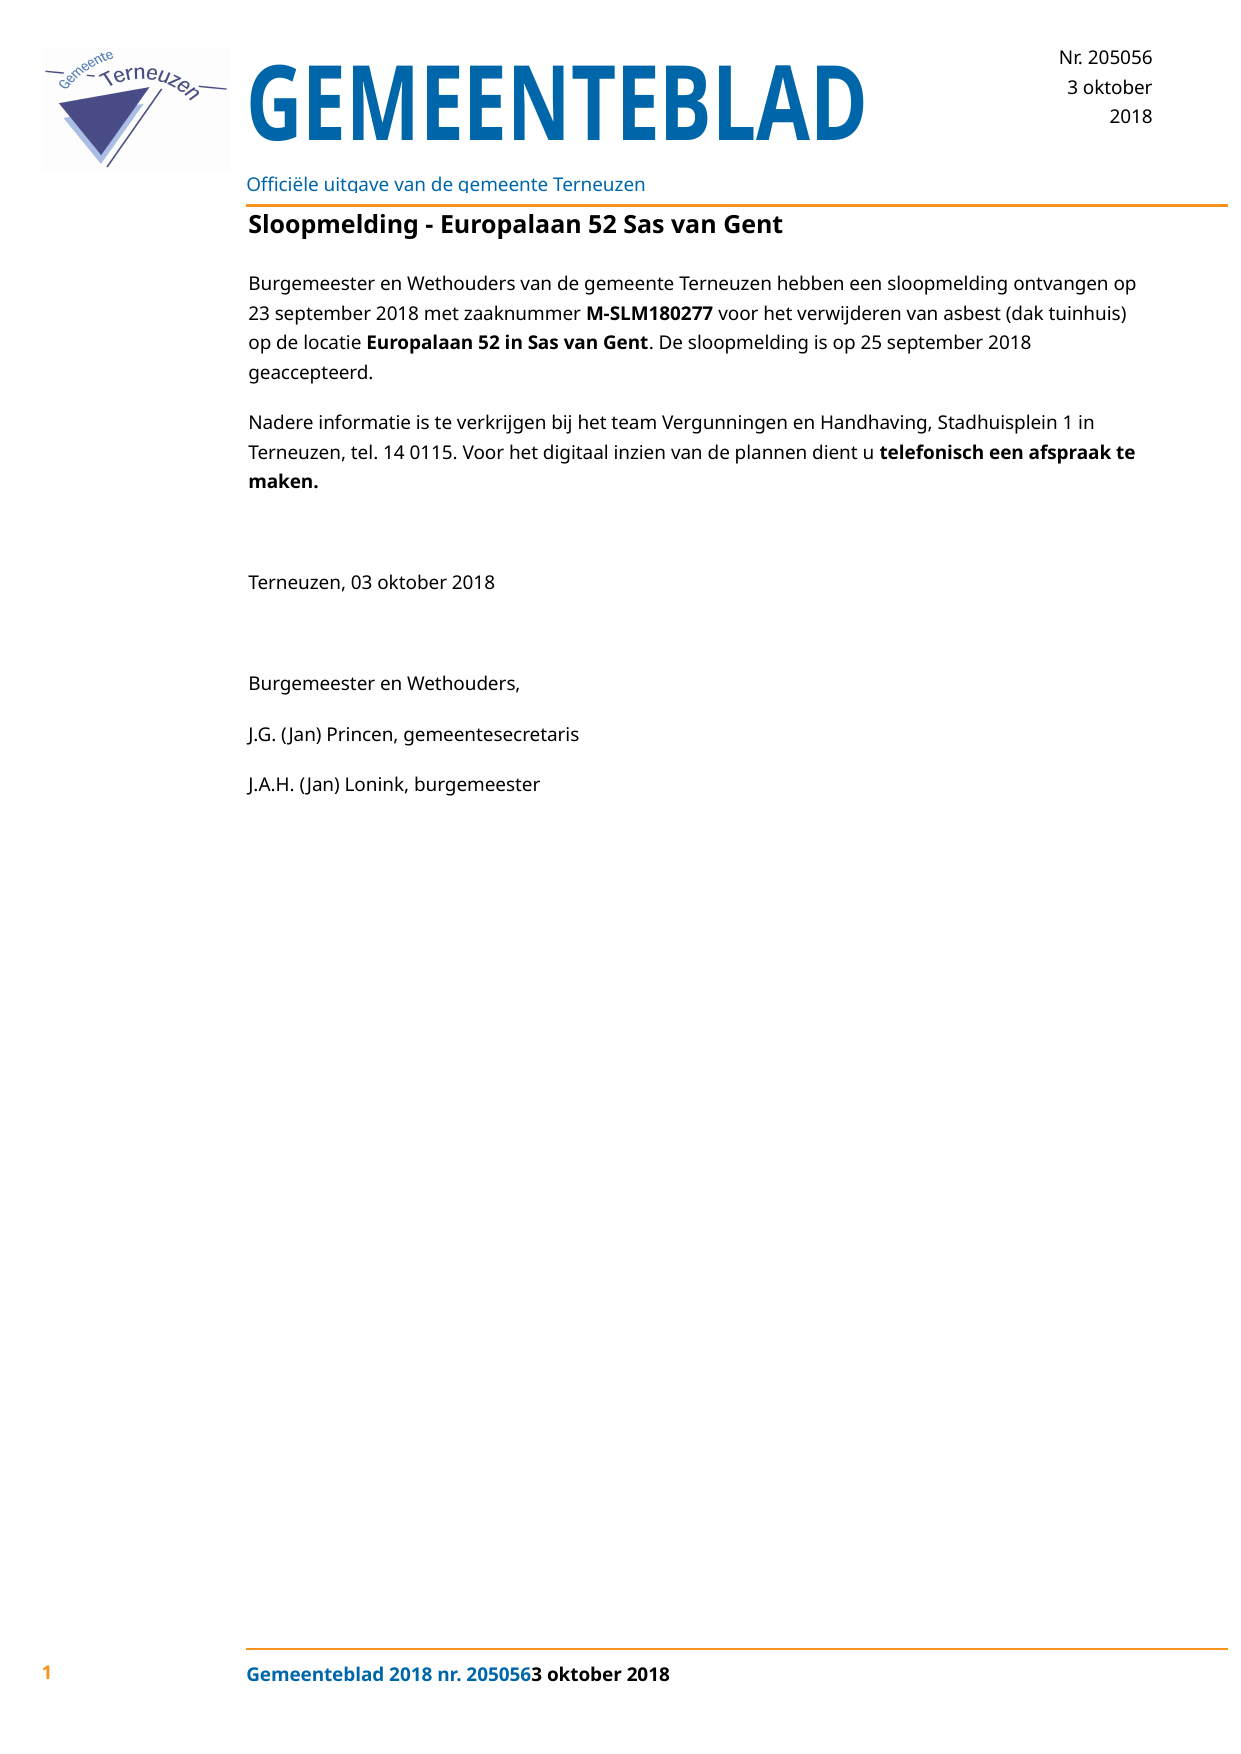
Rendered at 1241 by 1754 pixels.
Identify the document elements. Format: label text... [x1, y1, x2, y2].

text Sloopmelding - Europalaan 52 Sas van Gent [248, 207, 1152, 241]
picture [41, 47, 231, 172]
text Burgemeester en Wethouders, [248, 670, 1152, 696]
text J.A.H. (Jan) Lonink, burgemeester [248, 771, 1152, 797]
text J.G. (Jan) Princen, gemeentesecretaris [248, 721, 1152, 746]
text Terneuzen, 03 oktober 2018 [248, 569, 1152, 595]
text Nadere informatie is te verkrijgen bij het team Vergunningen en Handhaving, Stadhuisplein 1 in Terneuzen, tel. 14 0115. Voor het digitaal inzien van de plannen dient u telefonisch een afspraak te maken. [248, 409, 1152, 494]
text Burgemeester en Wethouders van de gemeente Terneuzen hebben een sloopmelding ontvangen op 23 september 2018 met zaaknummer M-SLM180277 voor het verwijderen van asbest (dak tuinhuis) op de locatie Europalaan 52 in Sas van Gent. De sloopmelding is op 25 september 2018 geaccepteerd. [248, 270, 1152, 385]
